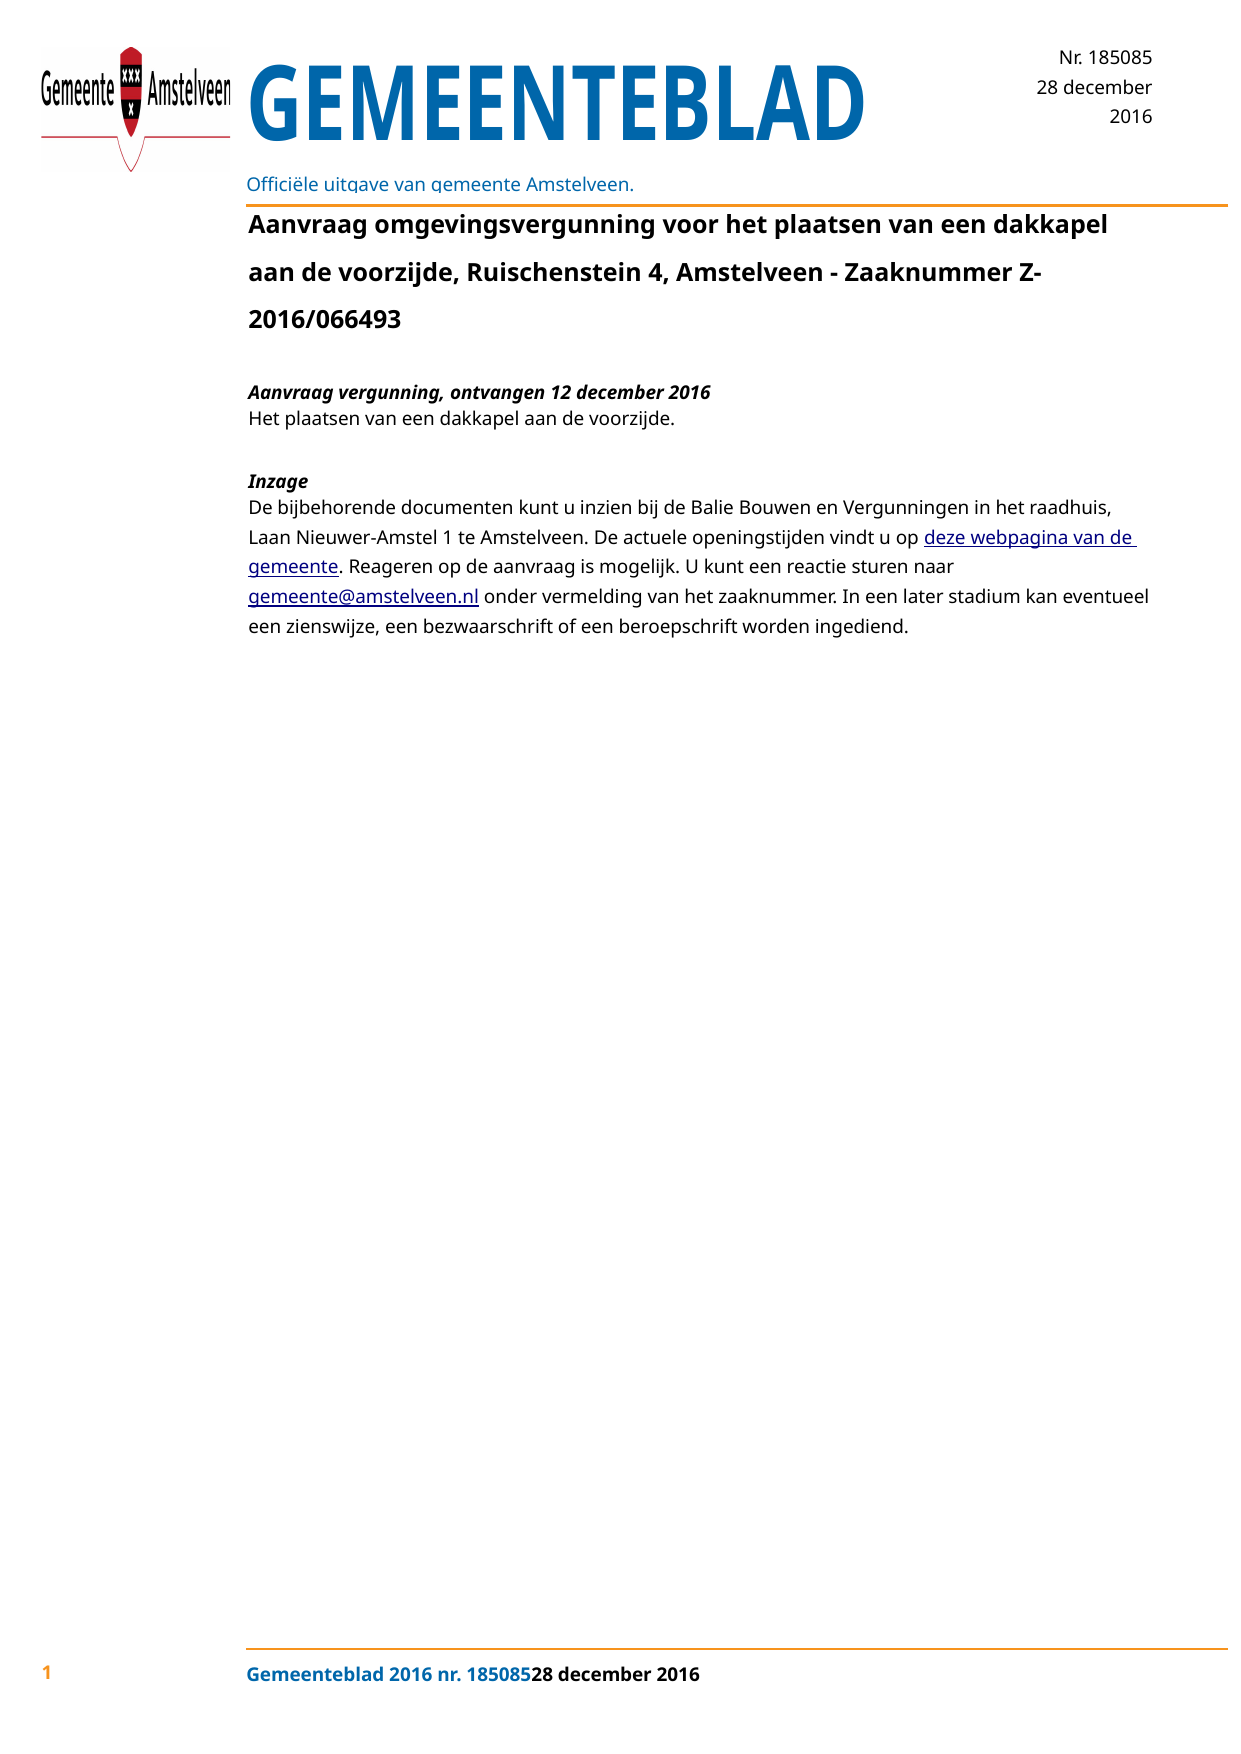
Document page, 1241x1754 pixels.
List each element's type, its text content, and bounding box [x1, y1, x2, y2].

text Aanvraag vergunning, ontvangen 12 december 2016 [248, 379, 1152, 405]
picture [41, 47, 231, 172]
text Aanvraag omgevingsvergunning voor het plaatsen van een dakkapel aan de voorzijde, Ruischenstein 4, Amstelveen - Zaaknummer Z-2016/066493 [248, 207, 1152, 336]
text Inzage [248, 469, 1152, 494]
text Het plaatsen van een dakkapel aan de voorzijde. [248, 405, 1152, 431]
text De bijbehorende documenten kunt u inzien bij de Balie Bouwen en Vergunningen in het raadhuis, Laan Nieuwer-Amstel 1 te Amstelveen. De actuele openingstijden vindt u op deze webpagina van de gemeente. Reageren op de aanvraag is mogelijk. U kunt een reactie sturen naar gemeente@amstelveen.nl onder vermelding van het zaaknummer. In een later stadium kan eventueel een zienswijze, een bezwaarschrift of een beroepschrift worden ingediend. [248, 494, 1152, 638]
